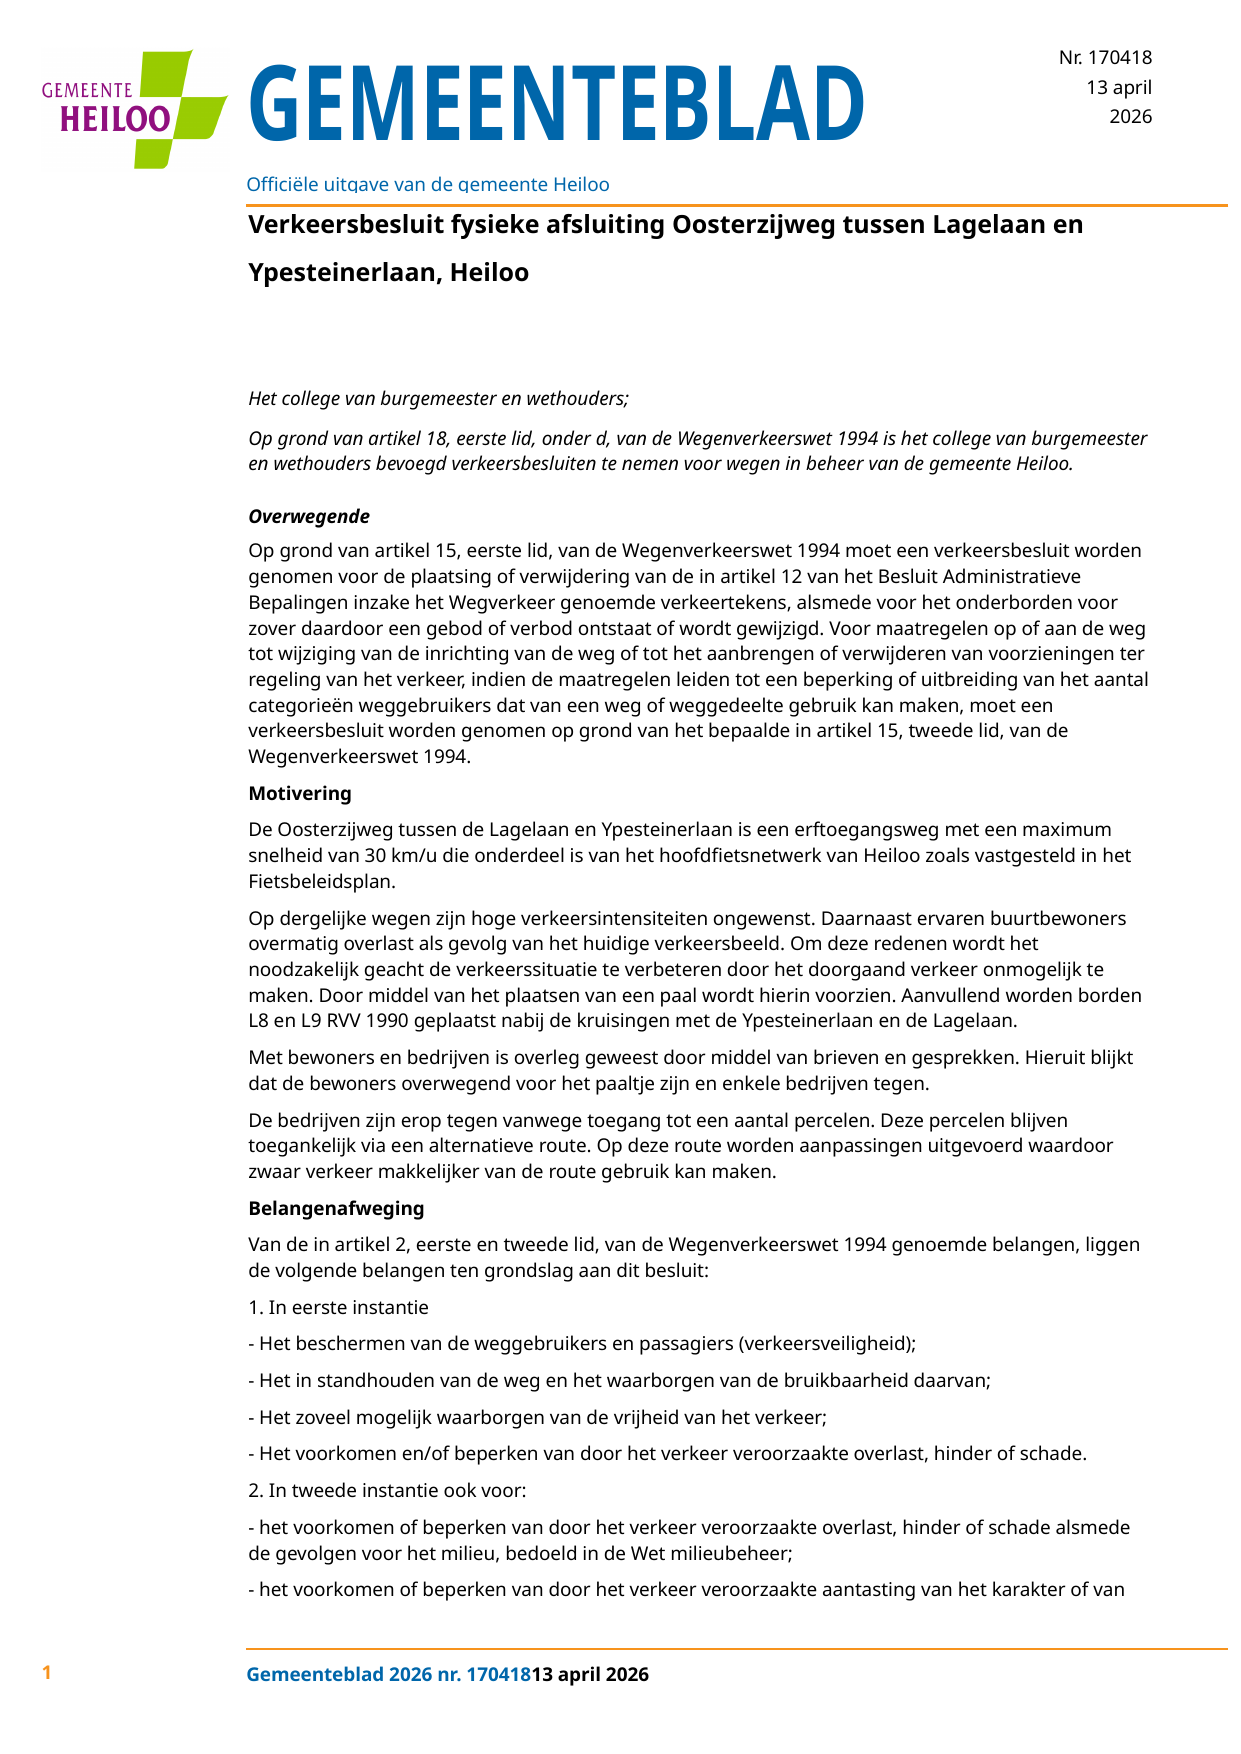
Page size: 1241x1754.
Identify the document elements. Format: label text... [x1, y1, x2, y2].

text Overwegende [248, 503, 1152, 529]
text 2. In tweede instantie ook voor: [248, 1477, 1152, 1503]
text Van de in artikel 2, eerste en tweede lid, van de Wegenverkeerswet 1994 genoemde belangen, liggen de volgende belangen ten grondslag aan dit besluit: [248, 1232, 1152, 1283]
text - het voorkomen of beperken van door het verkeer veroorzaakte aantasting van het karakter of van [248, 1576, 1152, 1602]
text Met bewoners en bedrijven is overleg geweest door middel van brieven en gesprekken. Hieruit blijkt dat de bewoners overwegend voor het paaltje zijn en enkele bedrijven tegen. [248, 1044, 1152, 1096]
text - het voorkomen of beperken van door het verkeer veroorzaakte overlast, hinder of schade alsmede de gevolgen voor het milieu, bedoeld in de Wet milieubeheer; [248, 1514, 1152, 1565]
text Belangenafweging [248, 1195, 1152, 1221]
picture [41, 47, 231, 172]
text Het college van burgemeester en wethouders; [248, 386, 1152, 411]
text - Het beschermen van de weggebruikers en passagiers (verkeersveiligheid); [248, 1331, 1152, 1356]
text De bedrijven zijn erop tegen vanwege toegang tot een aantal percelen. Deze percelen blijven toegankelijk via een alternatieve route. Op deze route worden aanpassingen uitgevoerd waardoor zwaar verkeer makkelijker van de route gebruik kan maken. [248, 1107, 1152, 1184]
text 1. In eerste instantie [248, 1294, 1152, 1320]
text De Oosterzijweg tussen de Lagelaan en Ypesteinerlaan is een erftoegangsweg met een maximum snelheid van 30 km/u die onderdeel is van het hoofdfietsnetwerk van Heiloo zoals vastgesteld in het Fietsbeleidsplan. [248, 817, 1152, 894]
text - Het zoveel mogelijk waarborgen van de vrijheid van het verkeer; [248, 1404, 1152, 1430]
text - Het in standhouden van de weg en het waarborgen van de bruikbaarheid daarvan; [248, 1367, 1152, 1393]
text Op grond van artikel 18, eerste lid, onder d, van de Wegenverkeerswet 1994 is het college van burgemeester en wethouders bevoegd verkeersbesluiten te nemen voor wegen in beheer van de gemeente Heiloo. [248, 425, 1152, 476]
text Motivering [248, 780, 1152, 806]
text - Het voorkomen en/of beperken van door het verkeer veroorzaakte overlast, hinder of schade. [248, 1441, 1152, 1466]
text Op dergelijke wegen zijn hoge verkeersintensiteiten ongewenst. Daarnaast ervaren buurtbewoners overmatig overlast als gevolg van het huidige verkeersbeeld. Om deze redenen wordt het noodzakelijk geacht de verkeerssituatie te verbeteren door het doorgaand verkeer onmogelijk te maken. Door middel van het plaatsen van een paal wordt hierin voorzien. Aanvullend worden borden L8 en L9 RVV 1990 geplaatst nabij de kruisingen met de Ypesteinerlaan en de Lagelaan. [248, 905, 1152, 1033]
text Verkeersbesluit fysieke afsluiting Oosterzijweg tussen Lagelaan en Ypesteinerlaan, Heiloo [248, 207, 1152, 288]
text Op grond van artikel 15, eerste lid, van de Wegenverkeerswet 1994 moet een verkeersbesluit worden genomen voor de plaatsing of verwijdering van de in artikel 12 van het Besluit Administratieve Bepalingen inzake het Wegverkeer genoemde verkeertekens, alsmede voor het onderborden voor zover daardoor een gebod of verbod ontstaat of wordt gewijzigd. Voor maatregelen op of aan de weg tot wijziging van de inrichting van de weg of tot het aanbrengen of verwijderen van voorzieningen ter regeling van het verkeer, indien de maatregelen leiden tot een beperking of uitbreiding van het aantal categorieën weggebruikers dat van een weg of weggedeelte gebruik kan maken, moet een verkeersbesluit worden genomen op grond van het bepaalde in artikel 15, tweede lid, van de Wegenverkeerswet 1994. [248, 537, 1152, 769]
